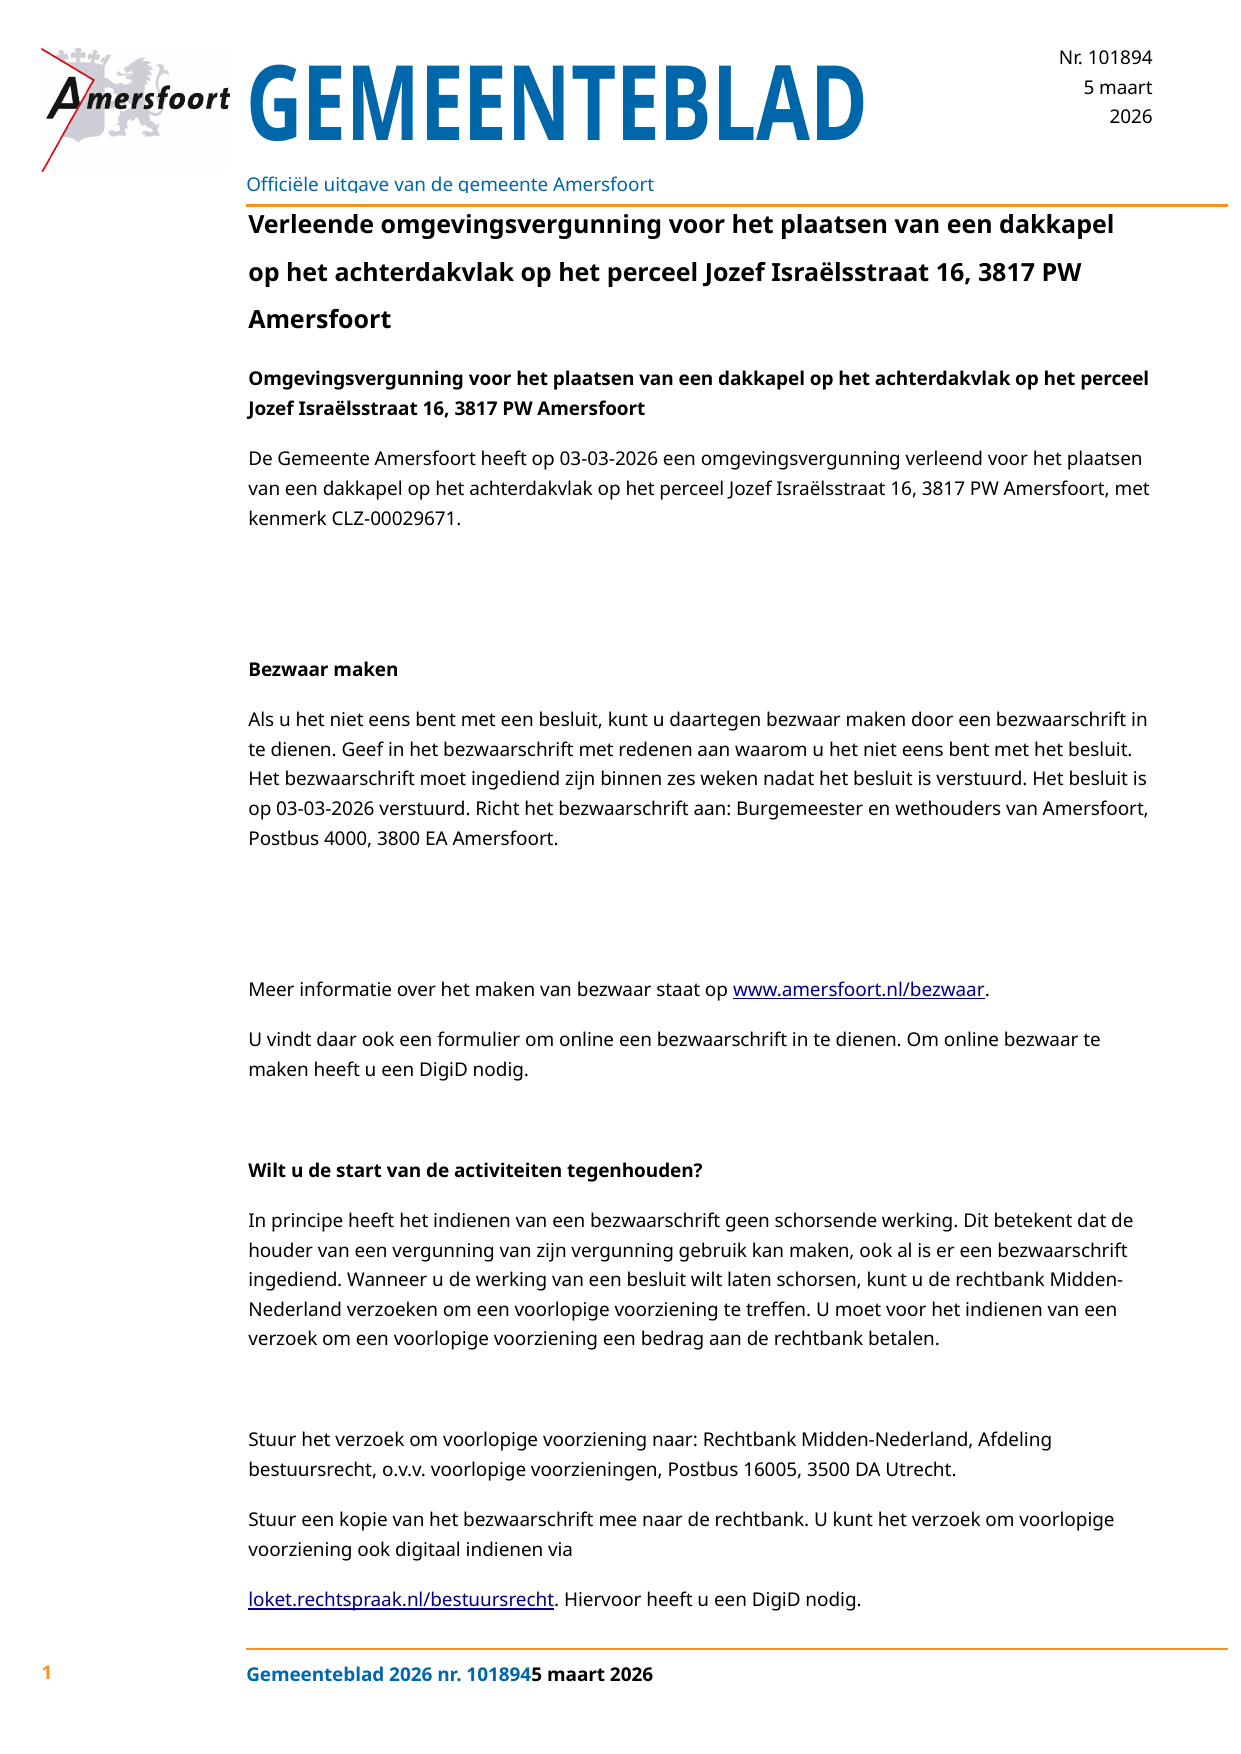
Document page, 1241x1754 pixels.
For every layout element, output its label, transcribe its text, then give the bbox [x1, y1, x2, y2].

text In principe heeft het indienen van een bezwaarschrift geen schorsende werking. Dit betekent dat de houder van een vergunning van zijn vergunning gebruik kan maken, ook al is er een bezwaarschrift ingediend. Wanneer u de werking van een besluit wilt laten schorsen, kunt u de rechtbank Midden-Nederland verzoeken om een voorlopige voorziening te treffen. U moet voor het indienen van een verzoek om een voorlopige voorziening een bedrag aan de rechtbank betalen. [248, 1207, 1152, 1351]
text Als u het niet eens bent met een besluit, kunt u daartegen bezwaar maken door een bezwaarschrift in te dienen. Geef in het bezwaarschrift met redenen aan waarom u het niet eens bent met het besluit. Het bezwaarschrift moet ingediend zijn binnen zes weken nadat het besluit is verstuurd. Het besluit is op 03-03-2026 verstuurd. Richt het bezwaarschrift aan: Burgemeester en wethouders van Amersfoort, Postbus 4000, 3800 EA Amersfoort. [248, 706, 1152, 850]
text Wilt u de start van de activiteiten tegenhouden? [248, 1157, 1152, 1182]
picture [41, 47, 231, 172]
text Stuur het verzoek om voorlopige voorziening naar: Rechtbank Midden-Nederland, Afdeling bestuursrecht, o.v.v. voorlopige voorzieningen, Postbus 16005, 3500 DA Utrecht. [248, 1426, 1152, 1482]
text Omgevingsvergunning voor het plaatsen van een dakkapel op het achterdakvlak op het perceel Jozef Israëlsstraat 16, 3817 PW Amersfoort [248, 366, 1152, 421]
text Bezwaar maken [248, 656, 1152, 682]
text loket.rechtspraak.nl/bestuursrecht. Hiervoor heeft u een DigiD nodig. [248, 1586, 1152, 1612]
text Stuur een kopie van het bezwaarschrift mee naar de rechtbank. U kunt het verzoek om voorlopige voorziening ook digitaal indienen via [248, 1506, 1152, 1562]
text De Gemeente Amersfoort heeft op 03-03-2026 een omgevingsvergunning verleend voor het plaatsen van een dakkapel op het achterdakvlak op het perceel Jozef Israëlsstraat 16, 3817 PW Amersfoort, met kenmerk CLZ-00029671. [248, 446, 1152, 530]
text U vindt daar ook een formulier om online een bezwaarschrift in te dienen. Om online bezwaar te maken heeft u een DigiD nodig. [248, 1026, 1152, 1082]
text Verleende omgevingsvergunning voor het plaatsen van een dakkapel op het achterdakvlak op het perceel Jozef Israëlsstraat 16, 3817 PW Amersfoort [248, 207, 1152, 336]
text Meer informatie over het maken van bezwaar staat op www.amersfoort.nl/bezwaar. [248, 976, 1152, 1002]
